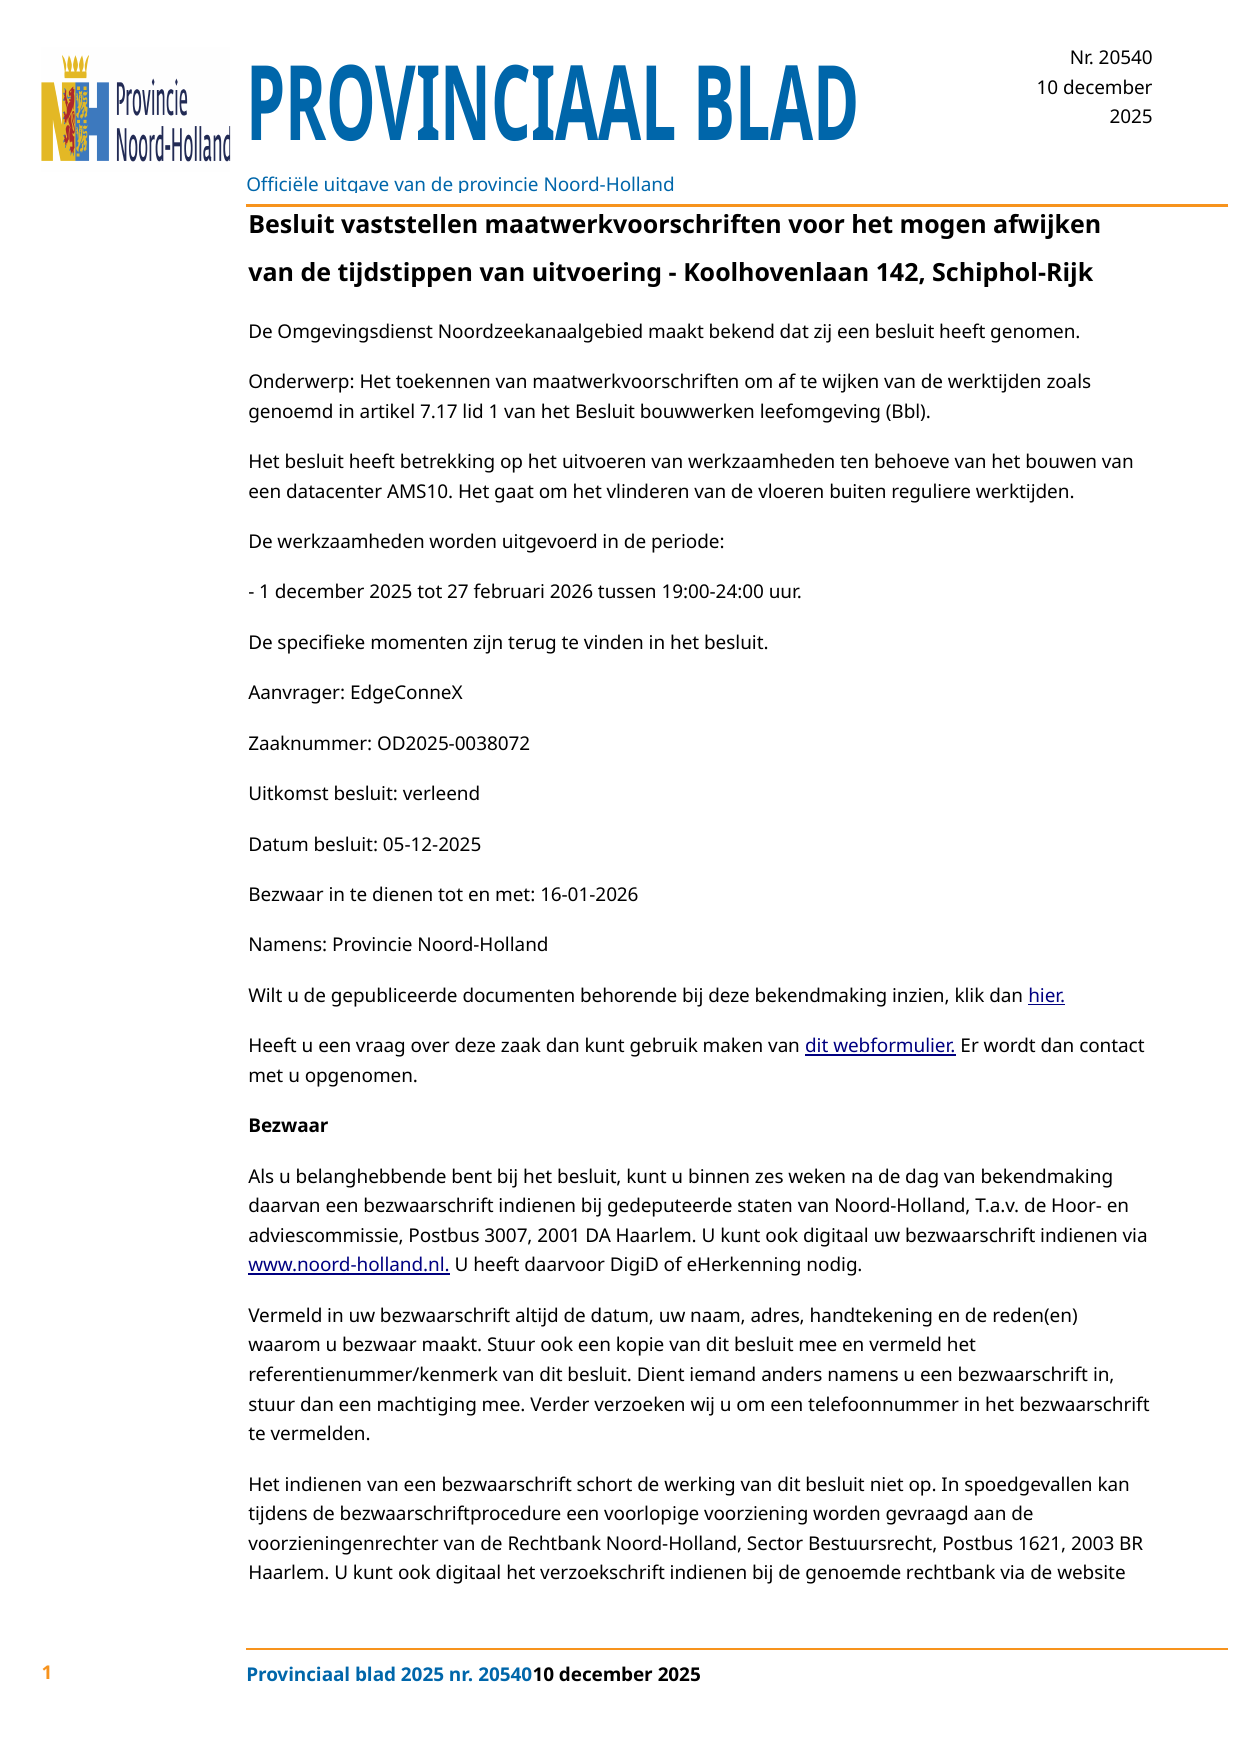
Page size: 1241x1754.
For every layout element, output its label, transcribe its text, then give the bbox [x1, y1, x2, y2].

text Namens: Provincie Noord-Holland [248, 932, 1152, 957]
picture [41, 47, 231, 172]
text Vermeld in uw bezwaarschrift altijd de datum, uw naam, adres, handtekening en de reden(en) waarom u bezwaar maakt. Stuur ook een kopie van dit besluit mee en vermeld het referentienummer/kenmerk van dit besluit. Dient iemand anders namens u een bezwaarschrift in, stuur dan een machtiging mee. Verder verzoeken wij u om een telefoonnummer in het bezwaarschrift te vermelden. [248, 1302, 1152, 1446]
text Besluit vaststellen maatwerkvoorschriften voor het mogen afwijken van de tijdstippen van uitvoering - Koolhovenlaan 142, Schiphol-Rijk [248, 207, 1152, 288]
text Onderwerp: Het toekennen van maatwerkvoorschriften om af te wijken van de werktijden zoals genoemd in artikel 7.17 lid 1 van het Besluit bouwwerken leefomgeving (Bbl). [248, 368, 1152, 424]
text Bezwaar in te dienen tot en met: 16-01-2026 [248, 881, 1152, 907]
text Uitkomst besluit: verleend [248, 780, 1152, 806]
text Heeft u een vraag over deze zaak dan kunt gebruik maken van dit webformulier. Er wordt dan contact met u opgenomen. [248, 1032, 1152, 1088]
text Het besluit heeft betrekking op het uitvoeren van werkzaamheden ten behoeve van het bouwen van een datacenter AMS10. Het gaat om het vlinderen van de vloeren buiten reguliere werktijden. [248, 448, 1152, 504]
text Zaaknummer: OD2025-0038072 [248, 730, 1152, 756]
text Het indienen van een bezwaarschrift schort de werking van dit besluit niet op. In spoedgevallen kan tijdens de bezwaarschriftprocedure een voorlopige voorziening worden gevraagd aan de voorzieningenrechter van de Rechtbank Noord-Holland, Sector Bestuursrecht, Postbus 1621, 2003 BR Haarlem. U kunt ook digitaal het verzoekschrift indienen bij de genoemde rechtbank via de website [248, 1471, 1152, 1585]
text Aanvrager: EdgeConneX [248, 679, 1152, 705]
text Wilt u de gepubliceerde documenten behorende bij deze bekendmaking inzien, klik dan hier. [248, 982, 1152, 1008]
text De specifieke momenten zijn terug te vinden in het besluit. [248, 629, 1152, 655]
text - 1 december 2025 tot 27 februari 2026 tussen 19:00-24:00 uur. [248, 579, 1152, 604]
text De werkzaamheden worden uitgevoerd in de periode: [248, 528, 1152, 554]
text De Omgevingsdienst Noordzeekanaalgebied maakt bekend dat zij een besluit heeft genomen. [248, 318, 1152, 344]
text Datum besluit: 05-12-2025 [248, 831, 1152, 857]
text Als u belanghebbende bent bij het besluit, kunt u binnen zes weken na de dag van bekendmaking daarvan een bezwaarschrift indienen bij gedeputeerde staten van Noord-Holland, T.a.v. de Hoor- en adviescommissie, Postbus 3007, 2001 DA Haarlem. U kunt ook digitaal uw bezwaarschrift indienen via www.noord-holland.nl. U heeft daarvoor DigiD of eHerkenning nodig. [248, 1163, 1152, 1277]
text Bezwaar [248, 1112, 1152, 1138]
